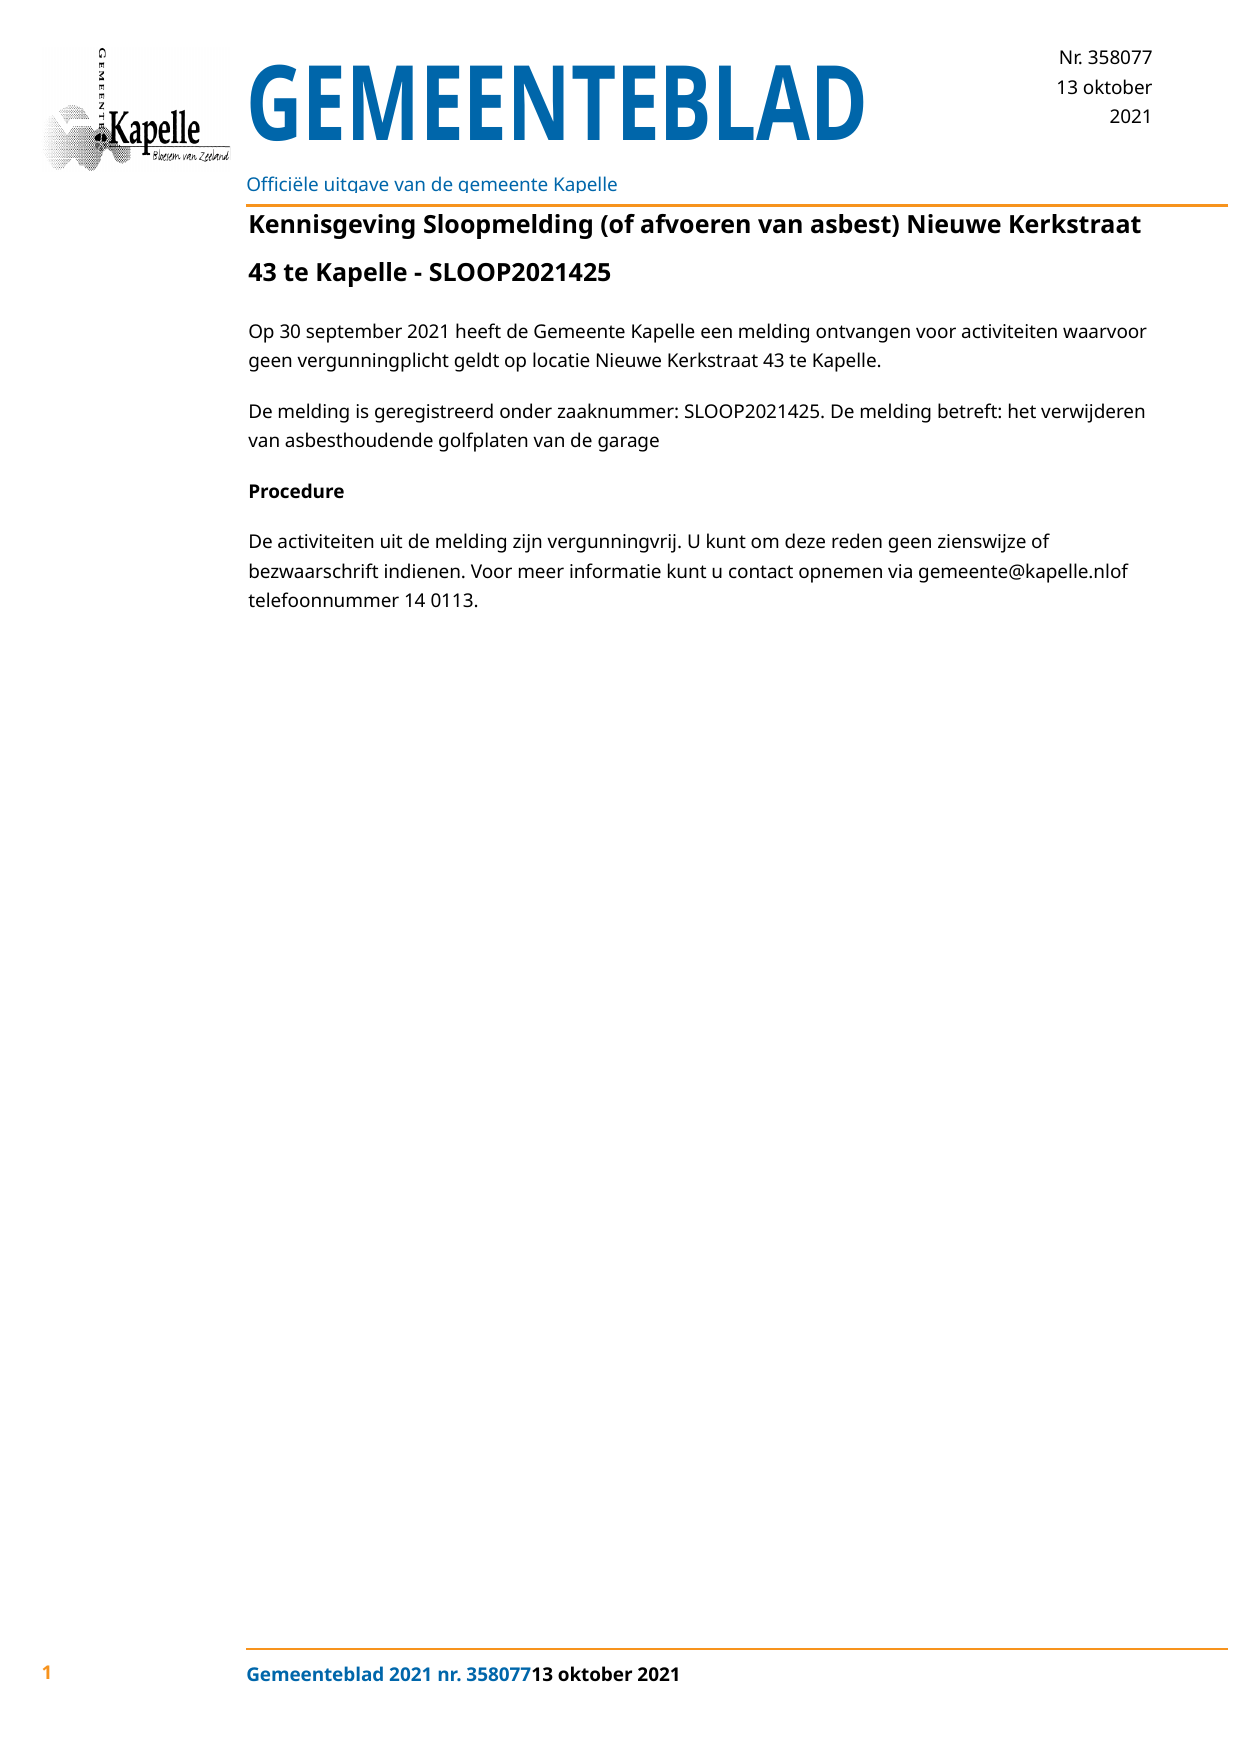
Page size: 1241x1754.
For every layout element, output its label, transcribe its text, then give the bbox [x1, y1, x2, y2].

text Procedure [248, 478, 1152, 504]
picture [41, 47, 231, 172]
text De activiteiten uit de melding zijn vergunningvrij. U kunt om deze reden geen zienswijze of bezwaarschrift indienen. Voor meer informatie kunt u contact opnemen via gemeente@kapelle.nlof telefoonnummer 14 0113. [248, 528, 1152, 613]
text De melding is geregistreerd onder zaaknummer: SLOOP2021425. De melding betreft: het verwijderen van asbesthoudende golfplaten van de garage [248, 398, 1152, 453]
text Op 30 september 2021 heeft de Gemeente Kapelle een melding ontvangen voor activiteiten waarvoor geen vergunningplicht geldt op locatie Nieuwe Kerkstraat 43 te Kapelle. [248, 318, 1152, 373]
text Kennisgeving Sloopmelding (of afvoeren van asbest) Nieuwe Kerkstraat 43 te Kapelle - SLOOP2021425 [248, 207, 1152, 288]
